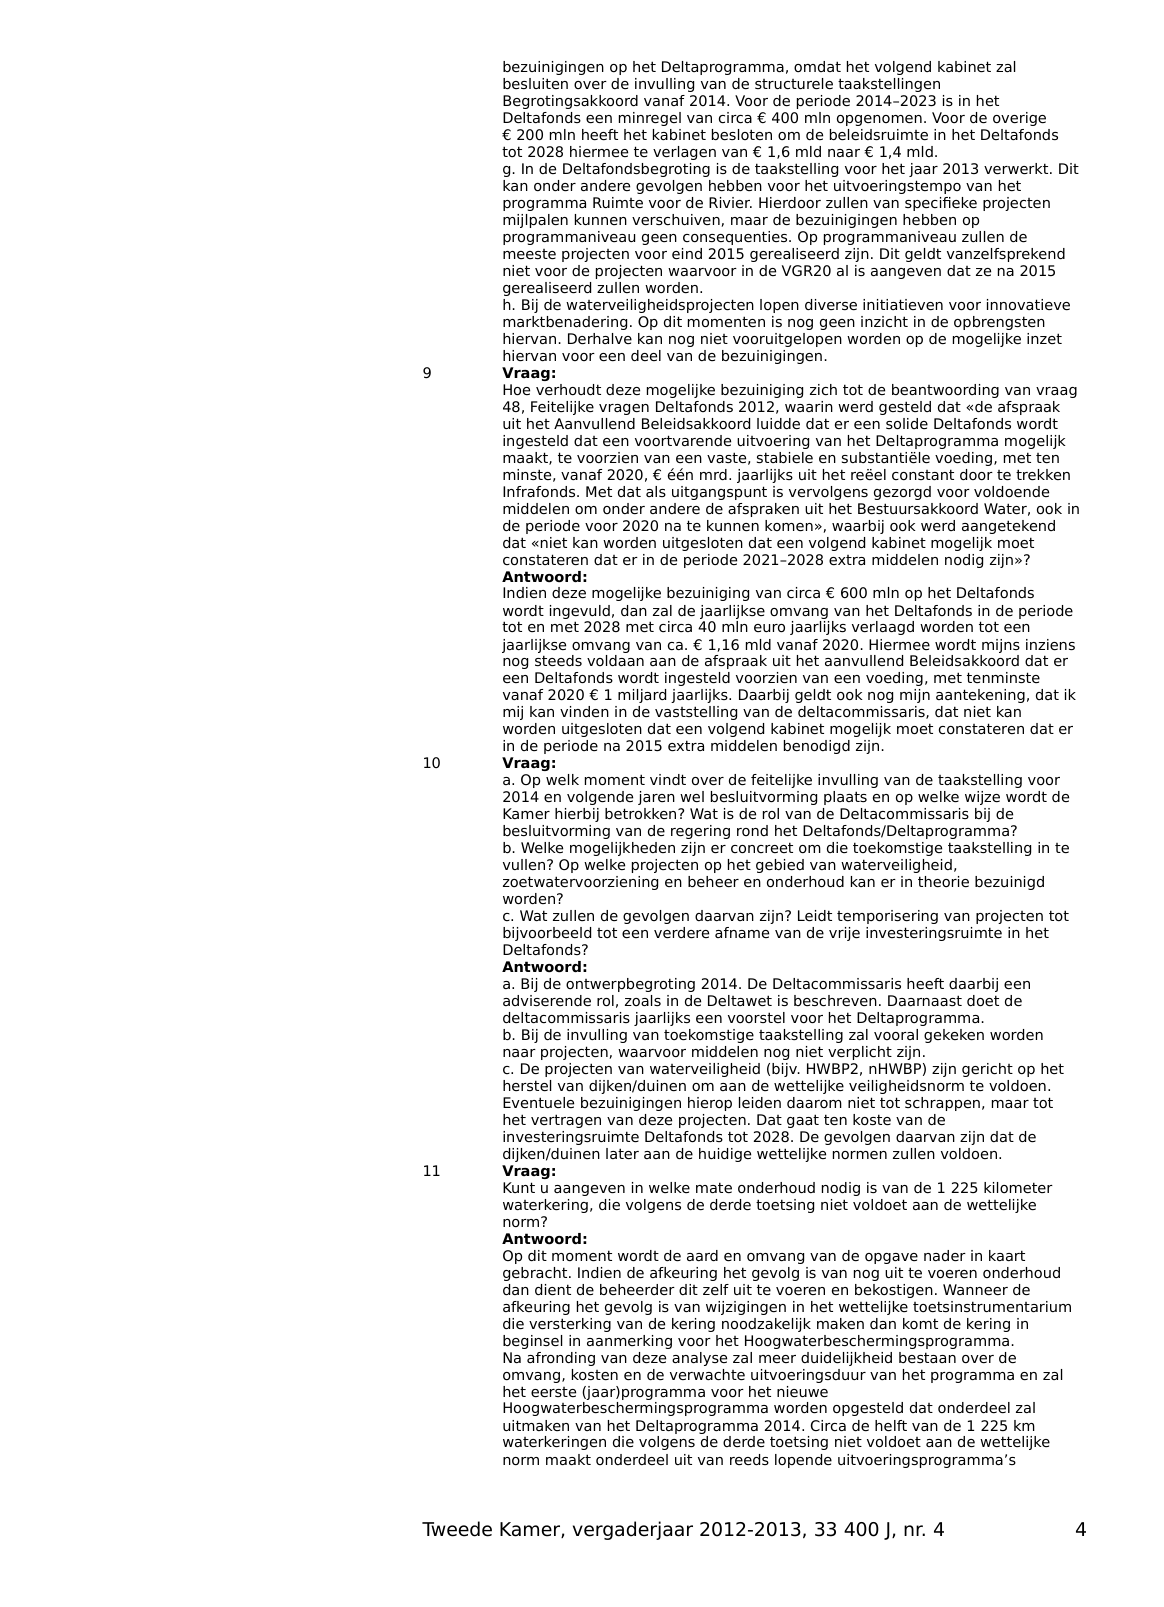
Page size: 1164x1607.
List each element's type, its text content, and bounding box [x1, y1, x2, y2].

table_cell 9 [422, 365, 496, 755]
table_cell 10 [422, 755, 496, 1163]
table_cell bezuinigingen op het Deltaprogramma, omdat het volgend kabinet zal besluiten over de invulling van de structurele taakstellingen Begrotingsakkoord vanaf 2014. Voor de periode 2014–2023 is in het Deltafonds een minregel van circa € 400 mln opgenomen. Voor de overige € 200 mln heeft het kabinet besloten om de beleidsruimte in het Deltafonds tot 2028 hiermee te verlagen van € 1,6 mld naar € 1,4 mld. g. In de Deltafondsbegroting is de taakstelling voor het jaar 2013 verwerkt. Dit kan onder andere gevolgen hebben voor het uitvoeringstempo van het programma Ruimte voor de Rivier. Hierdoor zullen van specifieke projecten mijlpalen kunnen verschuiven, maar de bezuinigingen hebben op programmaniveau geen consequenties. Op programmaniveau zullen de meeste projecten voor eind 2015 gerealiseerd zijn. Dit geldt vanzelfsprekend niet voor de projecten waarvoor in de VGR20 al is aangeven dat ze na 2015 gerealiseerd zullen worden. h. Bij de waterveiligheidsprojecten lopen diverse initiatieven voor innovatieve marktbenadering. Op dit momenten is nog geen inzicht in de opbrengsten hiervan. Derhalve kan nog niet vooruitgelopen worden op de mogelijke inzet hiervan voor een deel van de bezuinigingen. [496, 59, 1087, 365]
table_cell Vraag: Kunt u aangeven in welke mate onderhoud nodig is van de 1 225 kilometer waterkering, die volgens de derde toetsing niet voldoet aan de wettelijke norm? Antwoord: Op dit moment wordt de aard en omvang van de opgave nader in kaart gebracht. Indien de afkeuring het gevolg is van nog uit te voeren onderhoud dan dient de beheerder dit zelf uit te voeren en bekostigen. Wanneer de afkeuring het gevolg is van wijzigingen in het wettelijke toetsinstrumentarium die versterking van de kering noodzakelijk maken dan komt de kering in beginsel in aanmerking voor het Hoogwaterbeschermingsprogramma. Na afronding van deze analyse zal meer duidelijkheid bestaan over de omvang, kosten en de verwachte uitvoeringsduur van het programma en zal het eerste (jaar)programma voor het nieuwe Hoogwaterbeschermingsprogramma worden opgesteld dat onderdeel zal uitmaken van het Deltaprogramma 2014. Circa de helft van de 1 225 km waterkeringen die volgens de derde toetsing niet voldoet aan de wettelijke norm maakt onderdeel uit van reeds lopende uitvoeringsprogramma’s [496, 1163, 1087, 1468]
table_cell 11 [422, 1163, 496, 1468]
table_cell Vraag: a. Op welk moment vindt over de feitelijke invulling van de taakstelling voor 2014 en volgende jaren wel besluitvorming plaats en op welke wijze wordt de Kamer hierbij betrokken? Wat is de rol van de Deltacommissaris bij de besluitvorming van de regering rond het Deltafonds/Deltaprogramma? b. Welke mogelijkheden zijn er concreet om die toekomstige taakstelling in te vullen? Op welke projecten op het gebied van waterveiligheid, zoetwatervoorziening en beheer en onderhoud kan er in theorie bezuinigd worden? c. Wat zullen de gevolgen daarvan zijn? Leidt temporisering van projecten tot bijvoorbeeld tot een verdere afname van de vrije investeringsruimte in het Deltafonds? Antwoord: a. Bij de ontwerpbegroting 2014. De Deltacommissaris heeft daarbij een adviserende rol, zoals in de Deltawet is beschreven. Daarnaast doet de deltacommissaris jaarlijks een voorstel voor het Deltaprogramma. b. Bij de invulling van toekomstige taakstelling zal vooral gekeken worden naar projecten, waarvoor middelen nog niet verplicht zijn. c. De projecten van waterveiligheid (bijv. HWBP2, nHWBP) zijn gericht op het herstel van dijken/duinen om aan de wettelijke veiligheidsnorm te voldoen. Eventuele bezuinigingen hierop leiden daarom niet tot schrappen, maar tot het vertragen van deze projecten. Dat gaat ten koste van de investeringsruimte Deltafonds tot 2028. De gevolgen daarvan zijn dat de dijken/duinen later aan de huidige wettelijke normen zullen voldoen. [496, 755, 1087, 1163]
table_cell [422, 59, 496, 365]
table_cell Vraag: Hoe verhoudt deze mogelijke bezuiniging zich tot de beantwoording van vraag 48, Feitelijke vragen Deltafonds 2012, waarin werd gesteld dat «de afspraak uit het Aanvullend Beleidsakkoord luidde dat er een solide Deltafonds wordt ingesteld dat een voortvarende uitvoering van het Deltaprogramma mogelijk maakt, te voorzien van een vaste, stabiele en substantiële voeding, met ten minste, vanaf 2020, € één mrd. jaarlijks uit het reëel constant door te trekken Infrafonds. Met dat als uitgangspunt is vervolgens gezorgd voor voldoende middelen om onder andere de afspraken uit het Bestuursakkoord Water, ook in de periode voor 2020 na te kunnen komen», waarbij ook werd aangetekend dat «niet kan worden uitgesloten dat een volgend kabinet mogelijk moet constateren dat er in de periode 2021–2028 extra middelen nodig zijn»? Antwoord: Indien deze mogelijke bezuiniging van circa € 600 mln op het Deltafonds wordt ingevuld, dan zal de jaarlijkse omvang van het Deltafonds in de periode tot en met 2028 met circa 40 mln euro jaarlijks verlaagd worden tot een jaarlijkse omvang van ca. € 1,16 mld vanaf 2020. Hiermee wordt mijns inziens nog steeds voldaan aan de afspraak uit het aanvullend Beleidsakkoord dat er een Deltafonds wordt ingesteld voorzien van een voeding, met tenminste vanaf 2020 € 1 miljard jaarlijks. Daarbij geldt ook nog mijn aantekening, dat ik mij kan vinden in de vaststelling van de deltacommissaris, dat niet kan worden uitgesloten dat een volgend kabinet mogelijk moet constateren dat er in de periode na 2015 extra middelen benodigd zijn. [496, 365, 1087, 755]
